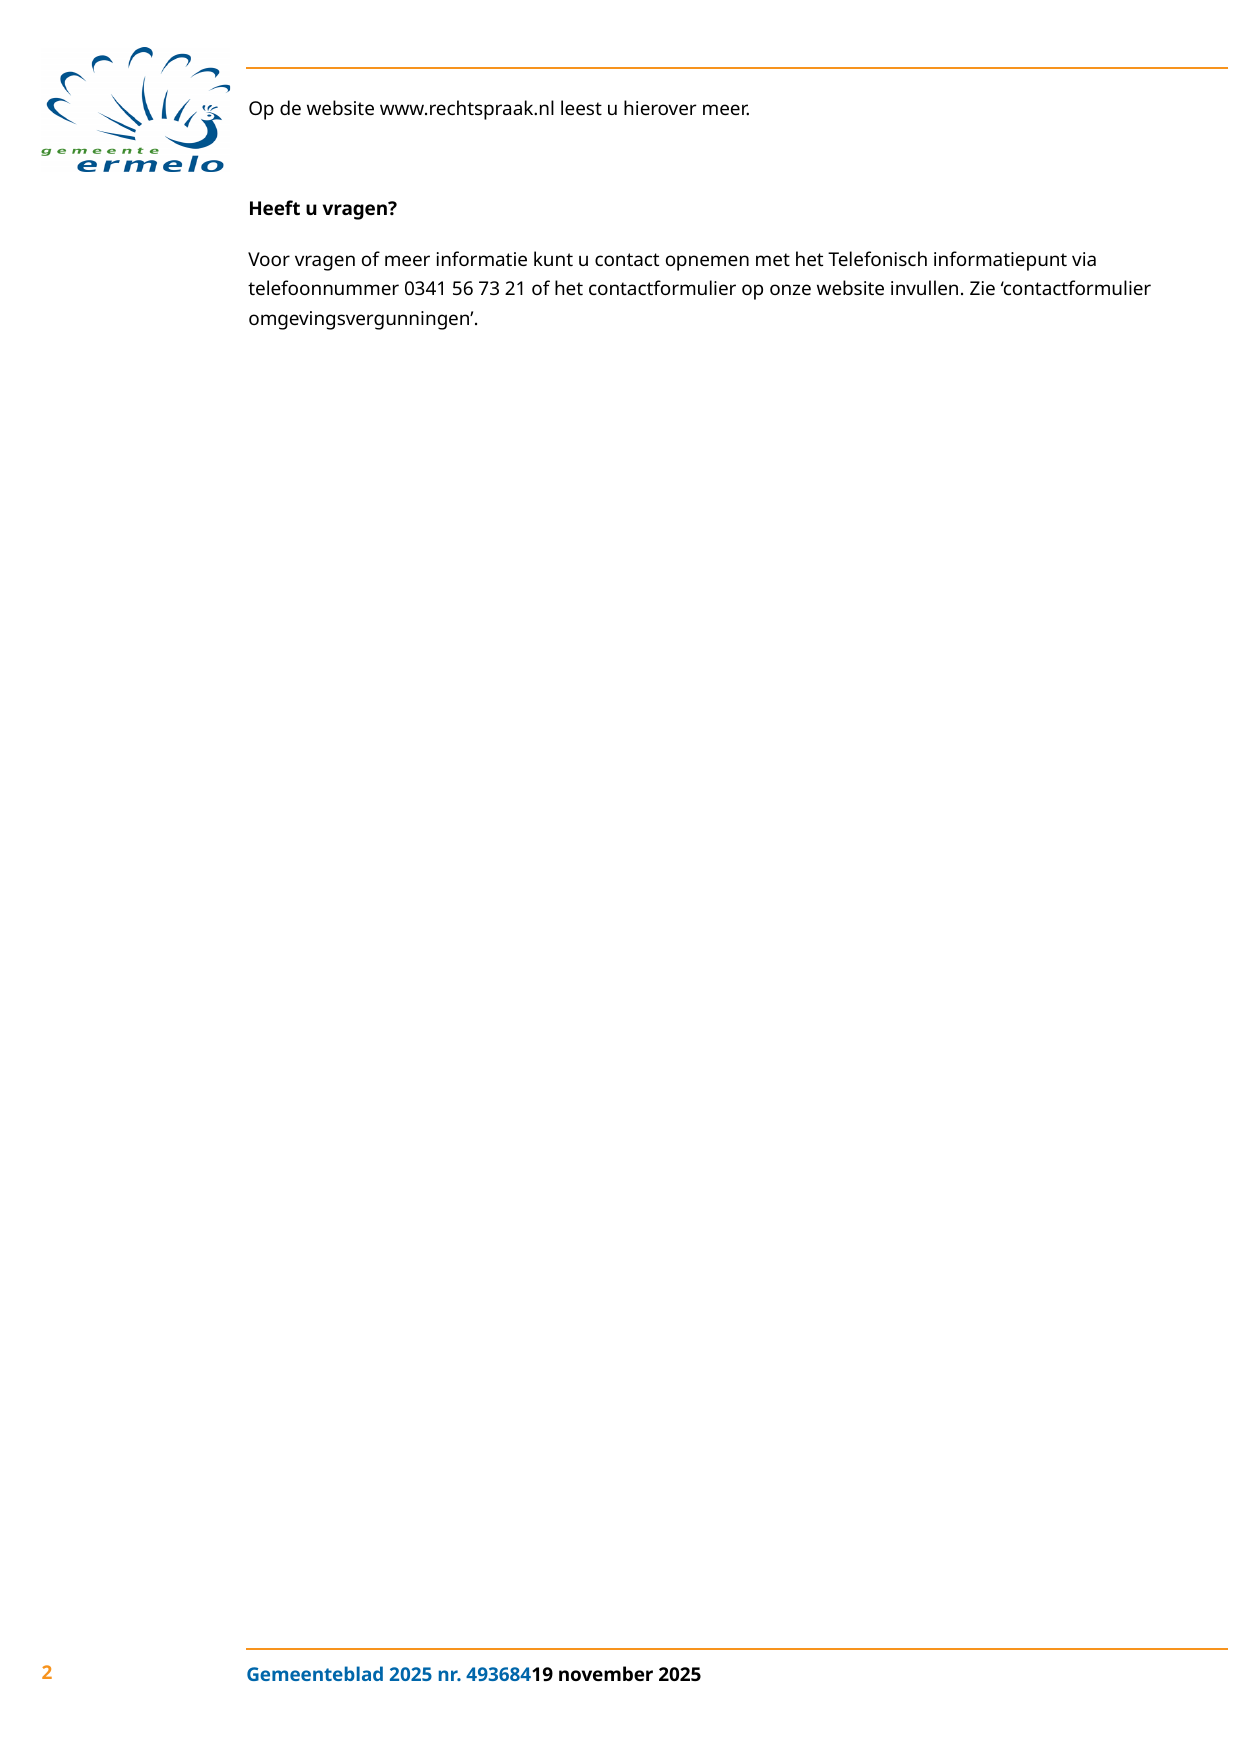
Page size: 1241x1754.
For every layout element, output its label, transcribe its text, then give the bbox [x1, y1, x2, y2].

text Heeft u vragen? [248, 196, 1152, 221]
text Op de website www.rechtspraak.nl leest u hierover meer. [248, 95, 1152, 121]
picture [41, 47, 231, 172]
text Voor vragen of meer informatie kunt u contact opnemen met het Telefonisch informatiepunt via telefoonnummer 0341 56 73 21 of het contactformulier op onze website invullen. Zie ‘contactformulier omgevingsvergunningen’. [248, 246, 1152, 331]
